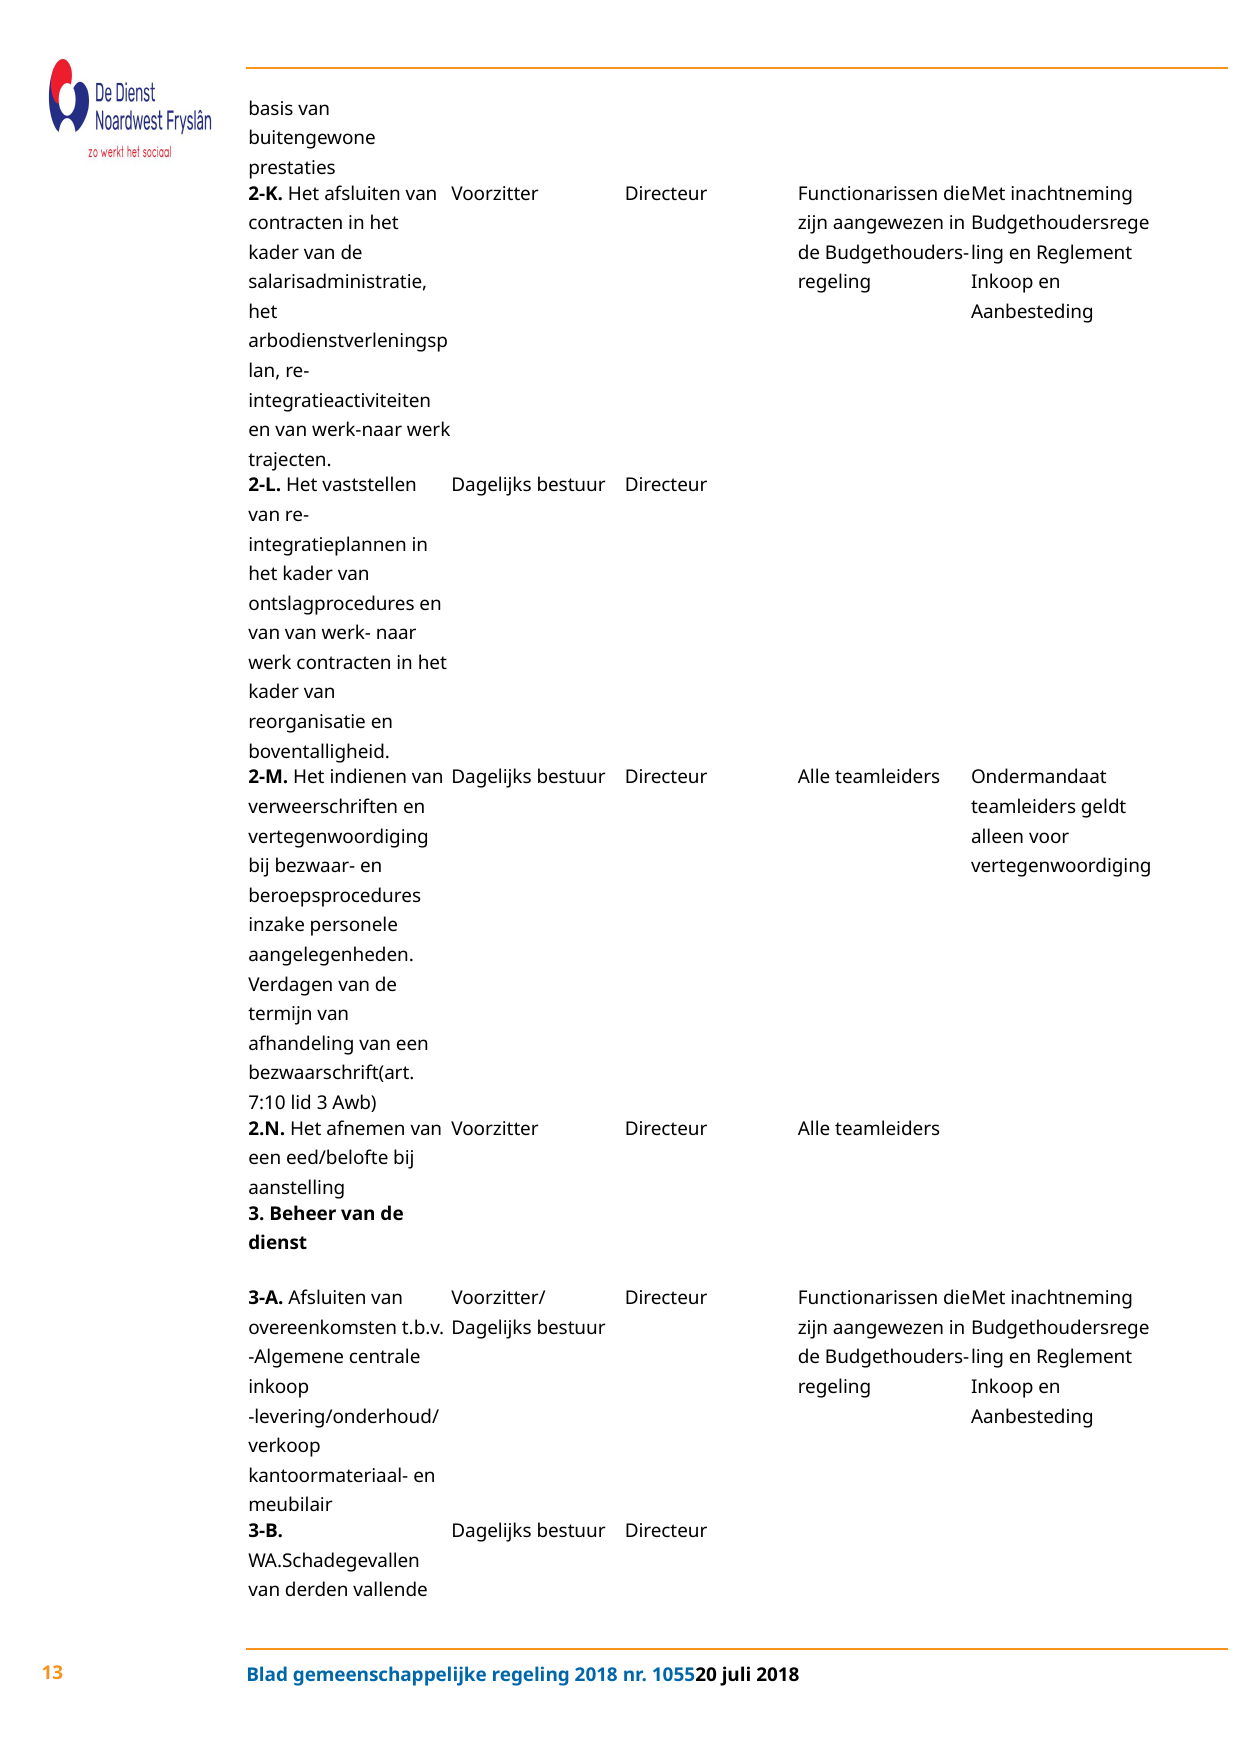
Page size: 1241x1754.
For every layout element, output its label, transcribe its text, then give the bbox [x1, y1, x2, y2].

table_cell Directeur [625, 764, 798, 1115]
table_cell Dagelijks bestuur [451, 1518, 624, 1602]
table_cell 2-K. Het afsluiten van contracten in het kader van de salarisadministratie, het arbodienstverleningsplan, re-integratieactiviteiten en van werk-naar werk trajecten. [248, 180, 451, 472]
table_cell Functionarissen die zijn aangewezen in de Budgethouders-regeling [798, 1285, 971, 1517]
table_cell Voorzitter [451, 1115, 624, 1200]
table_cell [798, 472, 971, 764]
table_cell [971, 1518, 1152, 1602]
table_cell Dagelijks bestuur [451, 472, 624, 764]
table_cell [625, 1200, 798, 1284]
table_cell [798, 1518, 971, 1602]
table_cell Alle teamleiders [798, 1115, 971, 1200]
table_cell Dagelijks bestuur [451, 764, 624, 1115]
table_cell [971, 1115, 1152, 1200]
table_cell [971, 472, 1152, 764]
table_cell Voorzitter [451, 180, 624, 472]
table_cell 3-A. Afsluiten van overeenkomsten t.b.v. -Algemene centrale inkoop -levering/onderhoud/ verkoop kantoormateriaal- en meubilair [248, 1285, 451, 1517]
table_cell Directeur [625, 1115, 798, 1200]
table_cell 2.N. Het afnemen van een eed/belofte bij aanstelling [248, 1115, 451, 1200]
table_cell 3. Beheer van de dienst [248, 1200, 451, 1284]
table_cell Functionarissen die zijn aangewezen in de Budgethouders-regeling [798, 180, 971, 472]
table_cell Directeur [625, 1285, 798, 1517]
table_cell [625, 95, 798, 180]
table_cell [971, 95, 1152, 180]
table_cell Met inachtneming Budgethoudersregeling en Reglement Inkoop en Aanbesteding [971, 1285, 1152, 1517]
table_cell Met inachtneming Budgethoudersregeling en Reglement Inkoop en Aanbesteding [971, 180, 1152, 472]
table_cell 3-B. WA.Schadegevallen van derden vallende [248, 1518, 451, 1602]
table_cell [971, 1200, 1152, 1284]
table_cell Voorzitter/Dagelijks bestuur [451, 1285, 624, 1517]
table_cell [451, 1200, 624, 1284]
table_cell Directeur [625, 472, 798, 764]
table_cell [451, 95, 624, 180]
table_cell Ondermandaat teamleiders geldt alleen voor vertegenwoordiging [971, 764, 1152, 1115]
table_cell Directeur [625, 180, 798, 472]
table_cell [798, 1200, 971, 1284]
table_cell basis van buitengewone prestaties [248, 95, 451, 180]
table_cell Alle teamleiders [798, 764, 971, 1115]
table_cell 2-L. Het vaststellen van re-integratieplannen in het kader van ontslagprocedures en van van werk- naar werk contracten in het kader van reorganisatie en boventalligheid. [248, 472, 451, 764]
picture [41, 47, 231, 172]
table_cell 2-M. Het indienen van verweerschriften en vertegenwoordiging bij bezwaar- en beroepsprocedures inzake personele aangelegenheden. Verdagen van de termijn van afhandeling van een bezwaarschrift(art. 7:10 lid 3 Awb) [248, 764, 451, 1115]
table_cell Directeur [625, 1518, 798, 1602]
table_cell [798, 95, 971, 180]
